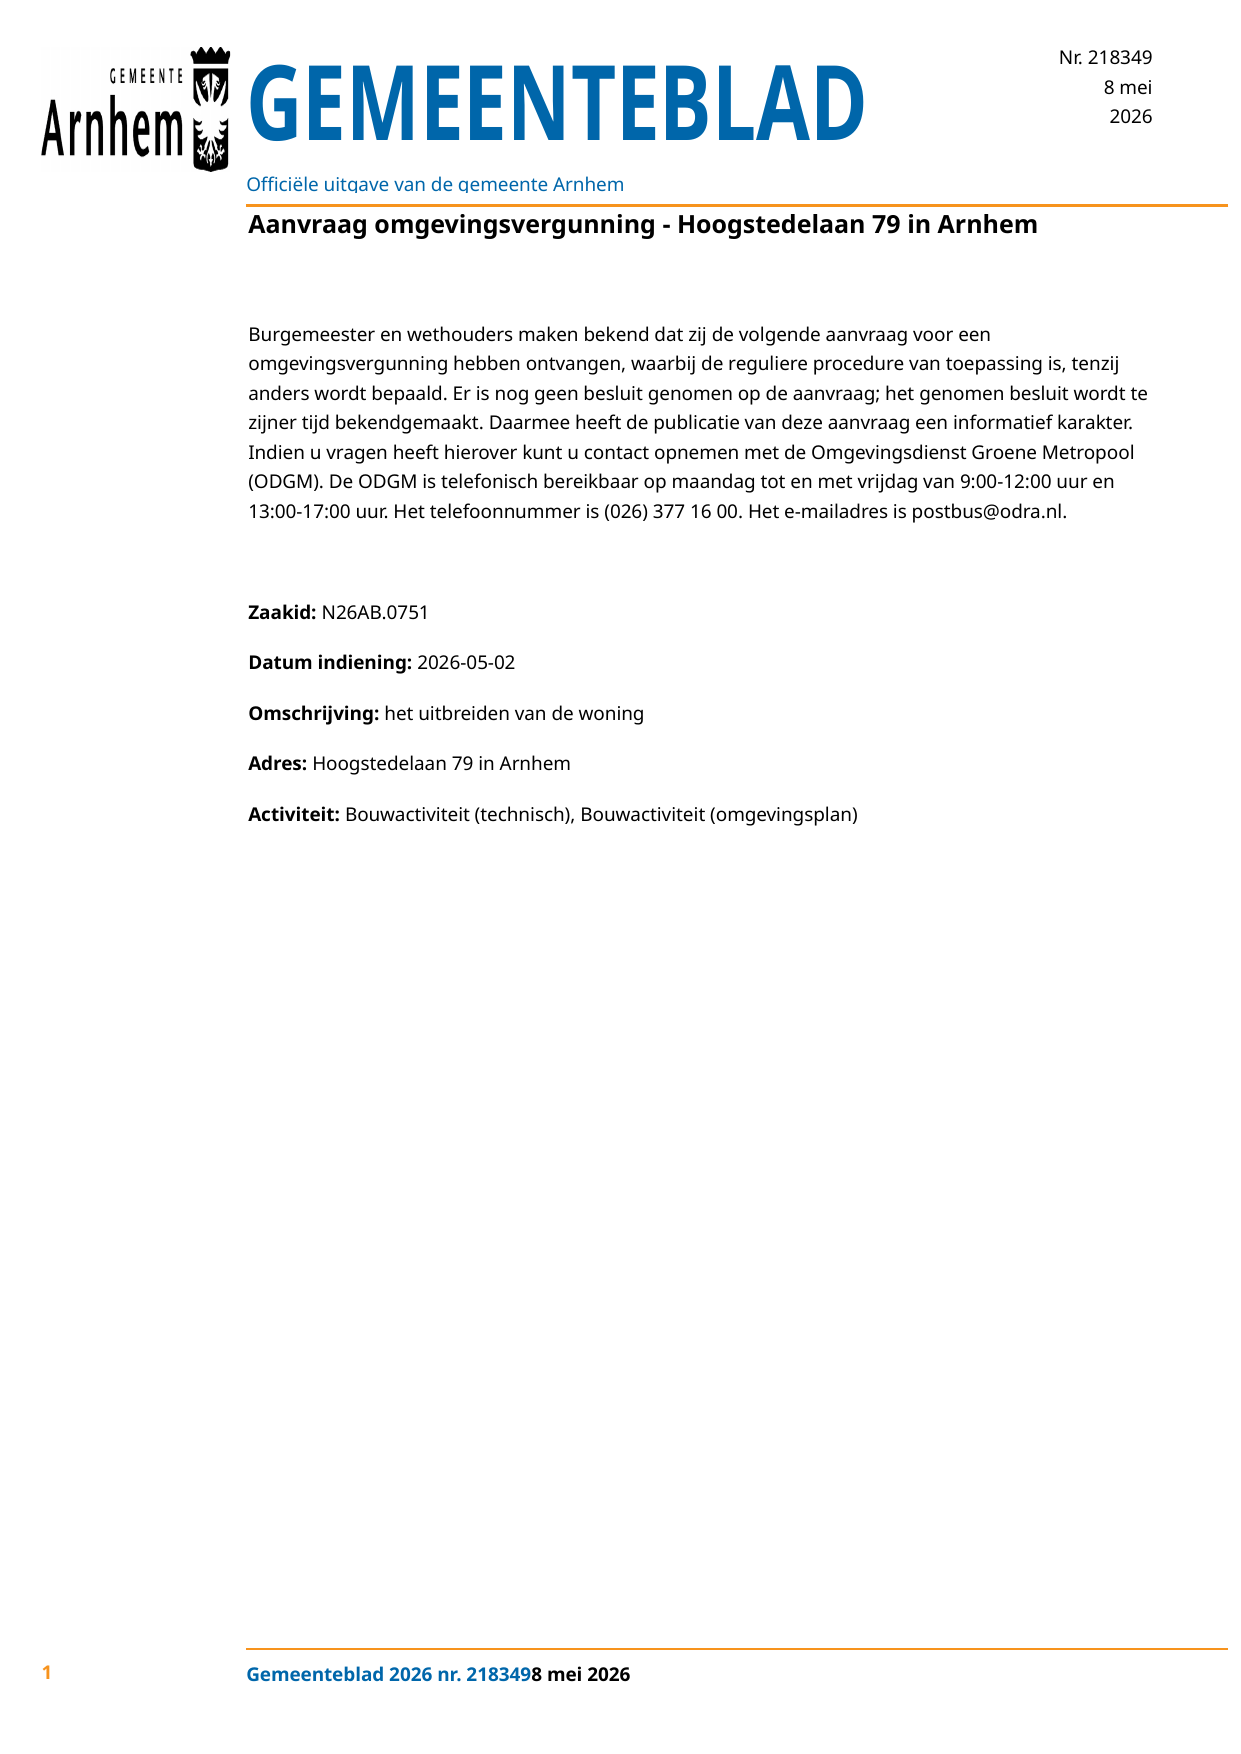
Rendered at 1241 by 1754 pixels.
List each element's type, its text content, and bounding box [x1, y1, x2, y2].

text Burgemeester en wethouders maken bekend dat zij de volgende aanvraag voor een omgevingsvergunning hebben ontvangen, waarbij de reguliere procedure van toepassing is, tenzij anders wordt bepaald. Er is nog geen besluit genomen op de aanvraag; het genomen besluit wordt te zijner tijd bekendgemaakt. Daarmee heeft de publicatie van deze aanvraag een informatief karakter. Indien u vragen heeft hierover kunt u contact opnemen met de Omgevingsdienst Groene Metropool (ODGM). De ODGM is telefonisch bereikbaar op maandag tot en met vrijdag van 9:00-12:00 uur en 13:00-17:00 uur. Het telefoonnummer is (026) 377 16 00. Het e-mailadres is postbus@odra.nl. [248, 321, 1152, 524]
text Omschrijving: het uitbreiden van de woning [248, 700, 1152, 726]
text Aanvraag omgevingsvergunning - Hoogstedelaan 79 in Arnhem [248, 207, 1152, 241]
text Datum indiening: 2026-05-02 [248, 649, 1152, 675]
text Adres: Hoogstedelaan 79 in Arnhem [248, 750, 1152, 776]
text Activiteit: Bouwactiviteit (technisch), Bouwactiviteit (omgevingsplan) [248, 801, 1152, 826]
text Zaakid: N26AB.0751 [248, 599, 1152, 625]
picture [41, 47, 231, 172]
